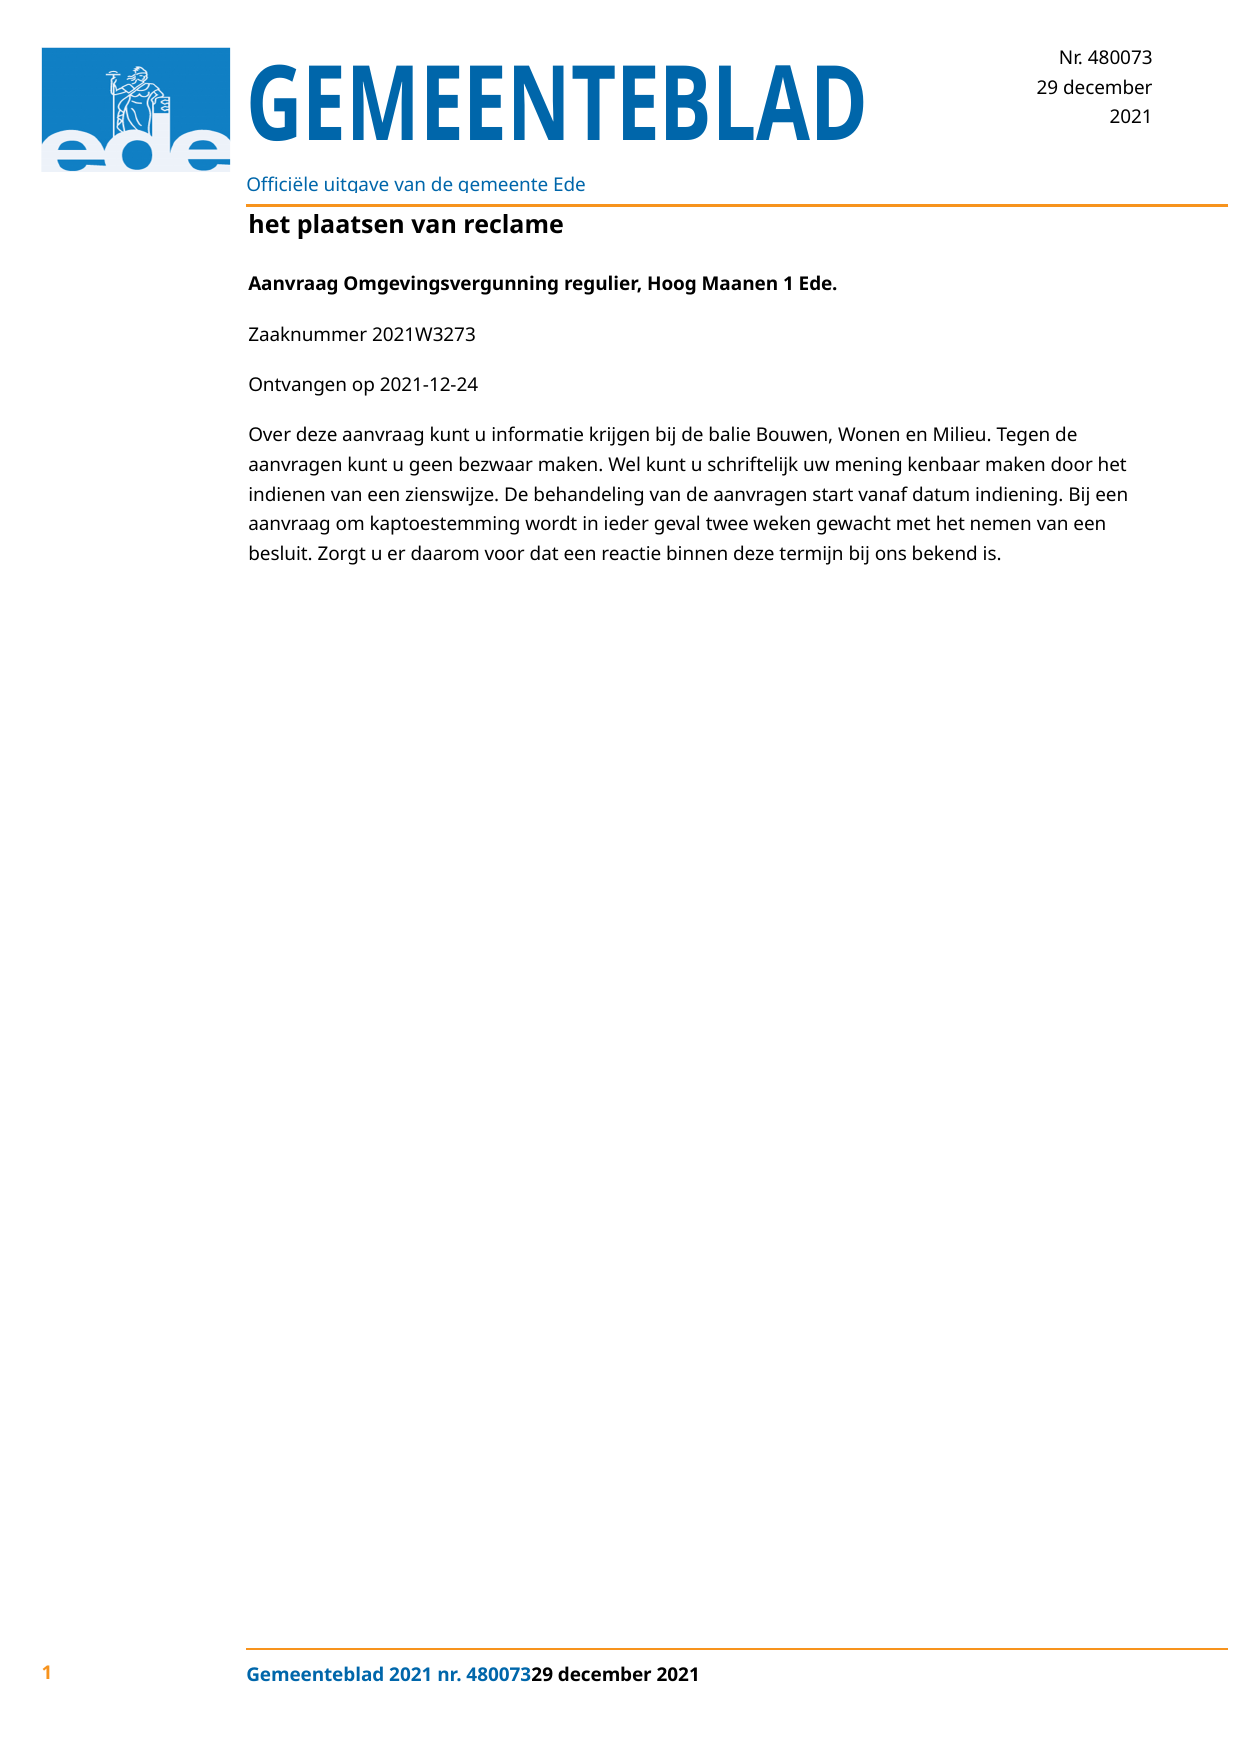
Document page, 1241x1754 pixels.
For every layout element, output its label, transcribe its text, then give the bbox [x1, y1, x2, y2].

text Ontvangen op 2021-12-24 [248, 371, 1152, 397]
text het plaatsen van reclame [248, 207, 1152, 241]
text Zaaknummer 2021W3273 [248, 321, 1152, 346]
text Aanvraag Omgevingsvergunning regulier, Hoog Maanen 1 Ede. [248, 270, 1152, 296]
text Over deze aanvraag kunt u informatie krijgen bij de balie Bouwen, Wonen en Milieu. Tegen de aanvragen kunt u geen bezwaar maken. Wel kunt u schriftelijk uw mening kenbaar maken door het indienen van een zienswijze. De behandeling van de aanvragen start vanaf datum indiening. Bij een aanvraag om kaptoestemming wordt in ieder geval twee weken gewacht met het nemen van een besluit. Zorgt u er daarom voor dat een reactie binnen deze termijn bij ons bekend is. [248, 422, 1152, 566]
picture [41, 47, 231, 172]
